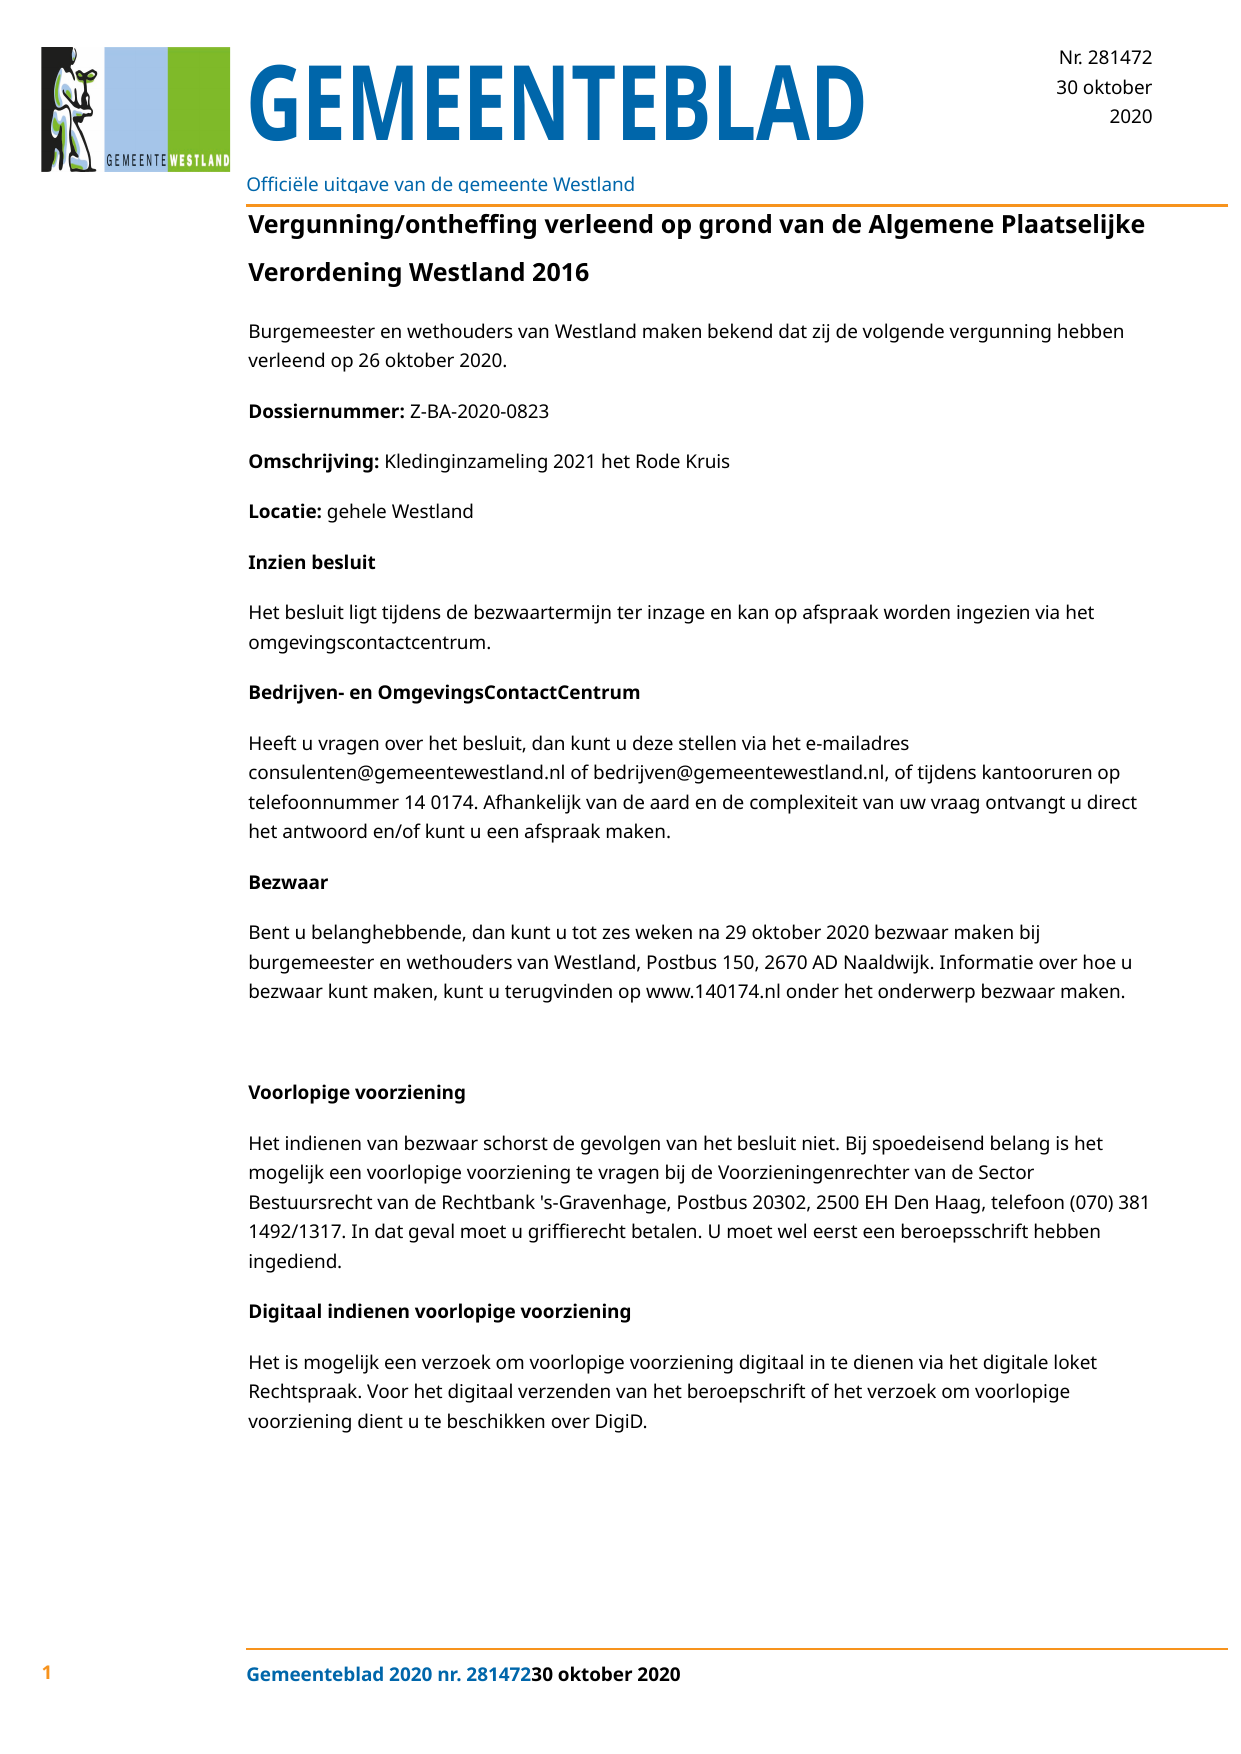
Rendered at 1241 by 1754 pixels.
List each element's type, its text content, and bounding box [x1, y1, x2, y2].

text Omschrijving: Kledinginzameling 2021 het Rode Kruis [248, 448, 1152, 474]
text Locatie: gehele Westland [248, 499, 1152, 524]
text Dossiernummer: Z-BA-2020-0823 [248, 398, 1152, 424]
text Voorlopige voorziening [248, 1079, 1152, 1105]
text Bezwaar [248, 869, 1152, 895]
text Het besluit ligt tijdens de bezwaartermijn ter inzage en kan op afspraak worden ingezien via het omgevingscontactcentrum. [248, 599, 1152, 655]
text Inzien besluit [248, 549, 1152, 575]
text Het is mogelijk een verzoek om voorlopige voorziening digitaal in te dienen via het digitale loket Rechtspraak. Voor het digitaal verzenden van het beroepschrift of het verzoek om voorlopige voorziening dient u te beschikken over DigiD. [248, 1349, 1152, 1434]
text Burgemeester en wethouders van Westland maken bekend dat zij de volgende vergunning hebben verleend op 26 oktober 2020. [248, 318, 1152, 373]
picture [41, 47, 231, 172]
text Digitaal indienen voorlopige voorziening [248, 1299, 1152, 1324]
text Heeft u vragen over het besluit, dan kunt u deze stellen via het e-mailadres consulenten@gemeentewestland.nl of bedrijven@gemeentewestland.nl, of tijdens kantooruren op telefoonnummer 14 0174. Afhankelijk van de aard en de complexiteit van uw vraag ontvangt u direct het antwoord en/of kunt u een afspraak maken. [248, 730, 1152, 844]
text Vergunning/ontheffing verleend op grond van de Algemene Plaatselijke Verordening Westland 2016 [248, 207, 1152, 288]
text Bedrijven- en OmgevingsContactCentrum [248, 679, 1152, 705]
text Het indienen van bezwaar schorst de gevolgen van het besluit niet. Bij spoedeisend belang is het mogelijk een voorlopige voorziening te vragen bij de Voorzieningenrechter van de Sector Bestuursrecht van de Rechtbank 's-Gravenhage, Postbus 20302, 2500 EH Den Haag, telefoon (070) 381 1492/1317. In dat geval moet u griffierecht betalen. U moet wel eerst een beroepsschrift hebben ingediend. [248, 1130, 1152, 1274]
text Bent u belanghebbende, dan kunt u tot zes weken na 29 oktober 2020 bezwaar maken bij burgemeester en wethouders van Westland, Postbus 150, 2670 AD Naaldwijk. Informatie over hoe u bezwaar kunt maken, kunt u terugvinden op www.140174.nl onder het onderwerp bezwaar maken. [248, 919, 1152, 1004]
